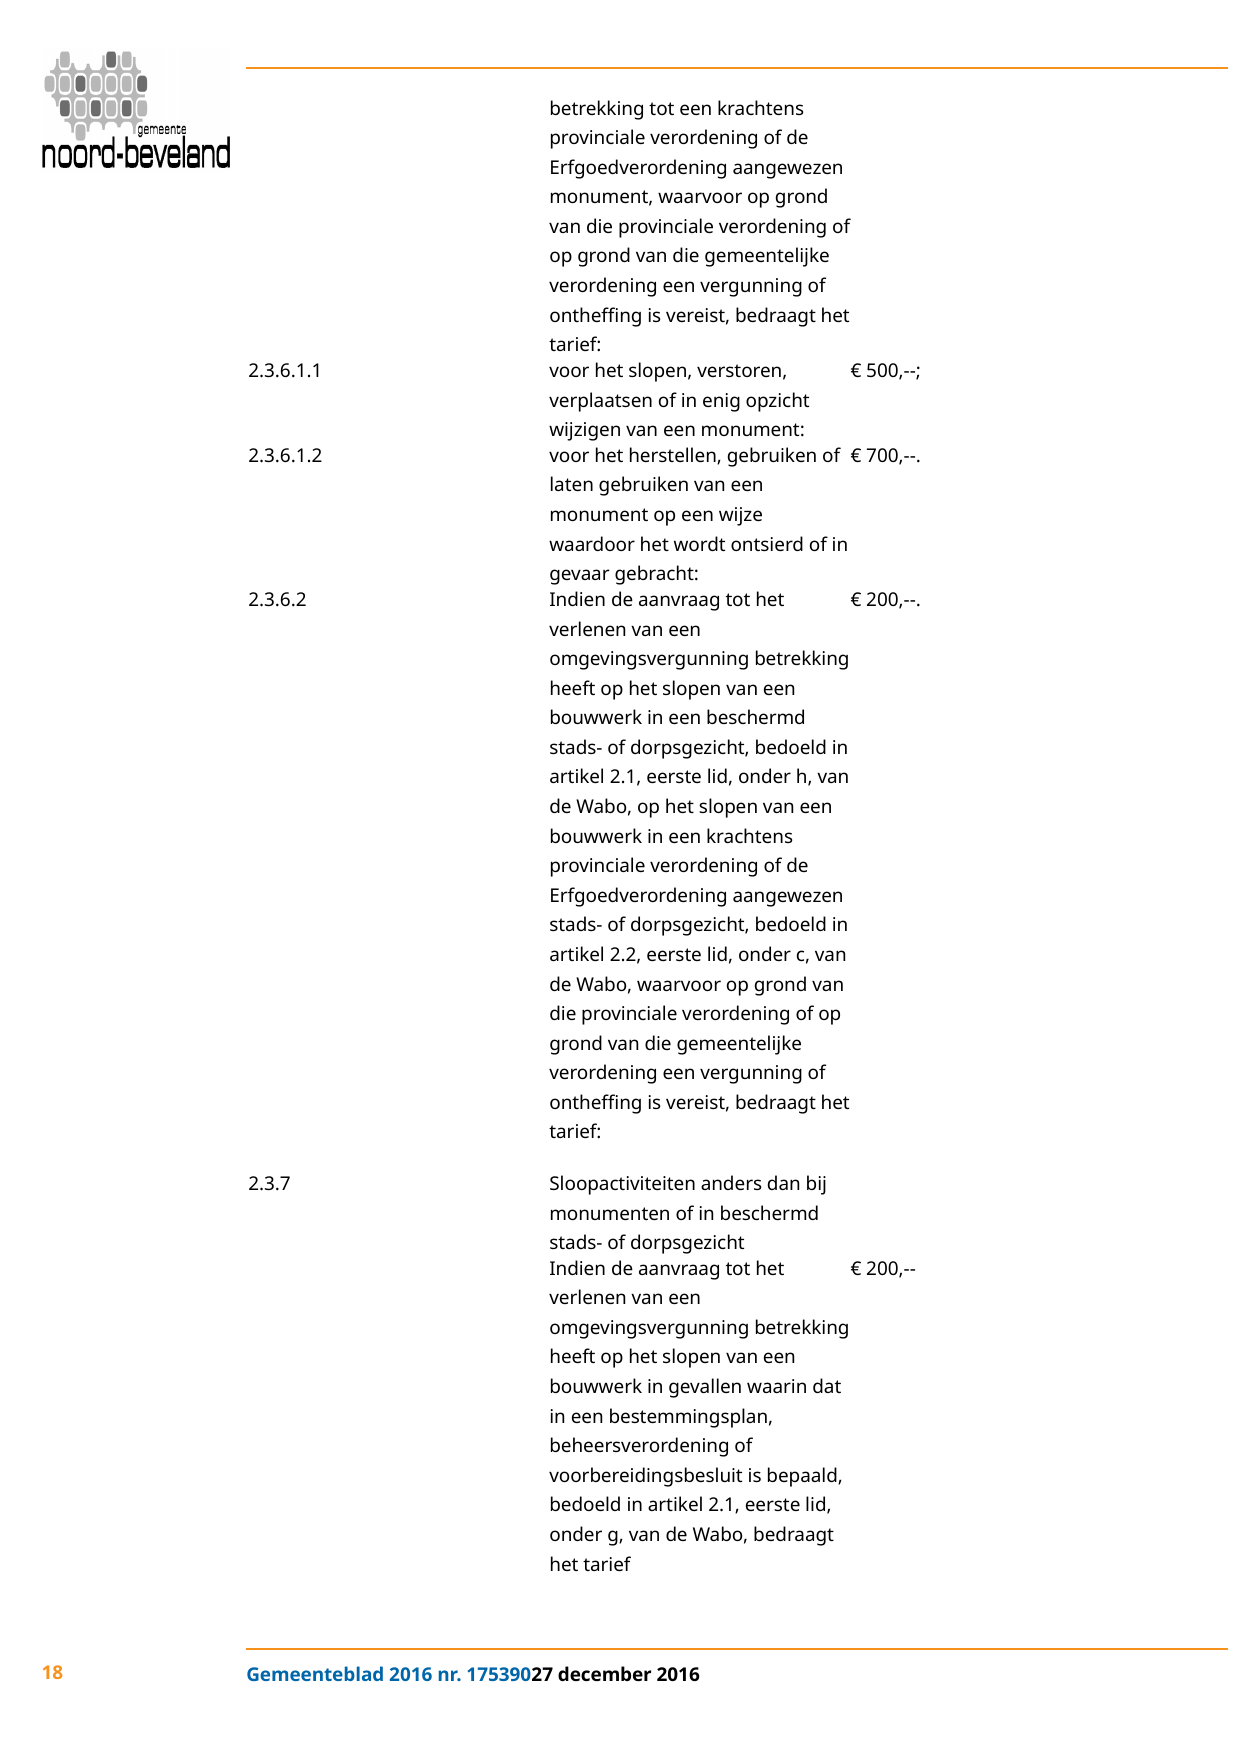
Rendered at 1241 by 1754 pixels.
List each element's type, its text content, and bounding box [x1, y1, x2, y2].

table_cell [549, 1577, 850, 1602]
table_cell [549, 1144, 850, 1170]
table_cell [850, 1170, 1152, 1255]
table_cell € 200,-- [850, 1255, 1152, 1577]
table_cell 2.3.6.1.1 [248, 357, 549, 442]
table_cell Indien de aanvraag tot het verlenen van een omgevingsvergunning betrekking heeft op het slopen van een bouwwerk in gevallen waarin dat in een bestemmingsplan, beheersverordening of voorbereidingsbesluit is bepaald, bedoeld in artikel 2.1, eerste lid, onder g, van de Wabo, bedraagt het tarief [549, 1255, 850, 1577]
table_cell € 700,--. [850, 442, 1152, 586]
table_cell [248, 95, 549, 357]
table_cell 2.3.6.2 [248, 586, 549, 1144]
table_cell [850, 1144, 1152, 1170]
table_cell 2.3.6.1.2 [248, 442, 549, 586]
table_cell betrekking tot een krachtens provinciale verordening of de Erfgoedverordening aangewezen monument, waarvoor op grond van die provinciale verordening of op grond van die gemeentelijke verordening een vergunning of ontheffing is vereist, bedraagt het tarief: [549, 95, 850, 357]
table_cell Indien de aanvraag tot het verlenen van een omgevingsvergunning betrekking heeft op het slopen van een bouwwerk in een beschermd stads- of dorpsgezicht, bedoeld in artikel 2.1, eerste lid, onder h, van de Wabo, op het slopen van een bouwwerk in een krachtens provinciale verordening of de Erfgoedverordening aangewezen stads- of dorpsgezicht, bedoeld in artikel 2.2, eerste lid, onder c, van de Wabo, waarvoor op grond van die provinciale verordening of op grond van die gemeentelijke verordening een vergunning of ontheffing is vereist, bedraagt het tarief: [549, 586, 850, 1144]
picture [41, 47, 231, 172]
table_cell [850, 95, 1152, 357]
table_cell [248, 1577, 549, 1602]
table_cell [850, 1577, 1152, 1602]
table_cell € 500,--; [850, 357, 1152, 442]
table_cell voor het slopen, verstoren, verplaatsen of in enig opzicht wijzigen van een monument: [549, 357, 850, 442]
table_cell Sloopactiviteiten anders dan bij monumenten of in beschermd stads- of dorpsgezicht [549, 1170, 850, 1255]
table_cell € 200,--. [850, 586, 1152, 1144]
table_cell voor het herstellen, gebruiken of laten gebruiken van een monument op een wijze waardoor het wordt ontsierd of in gevaar gebracht: [549, 442, 850, 586]
table_cell [248, 1144, 549, 1170]
table_cell [248, 1255, 549, 1577]
table_cell 2.3.7 [248, 1170, 549, 1255]
